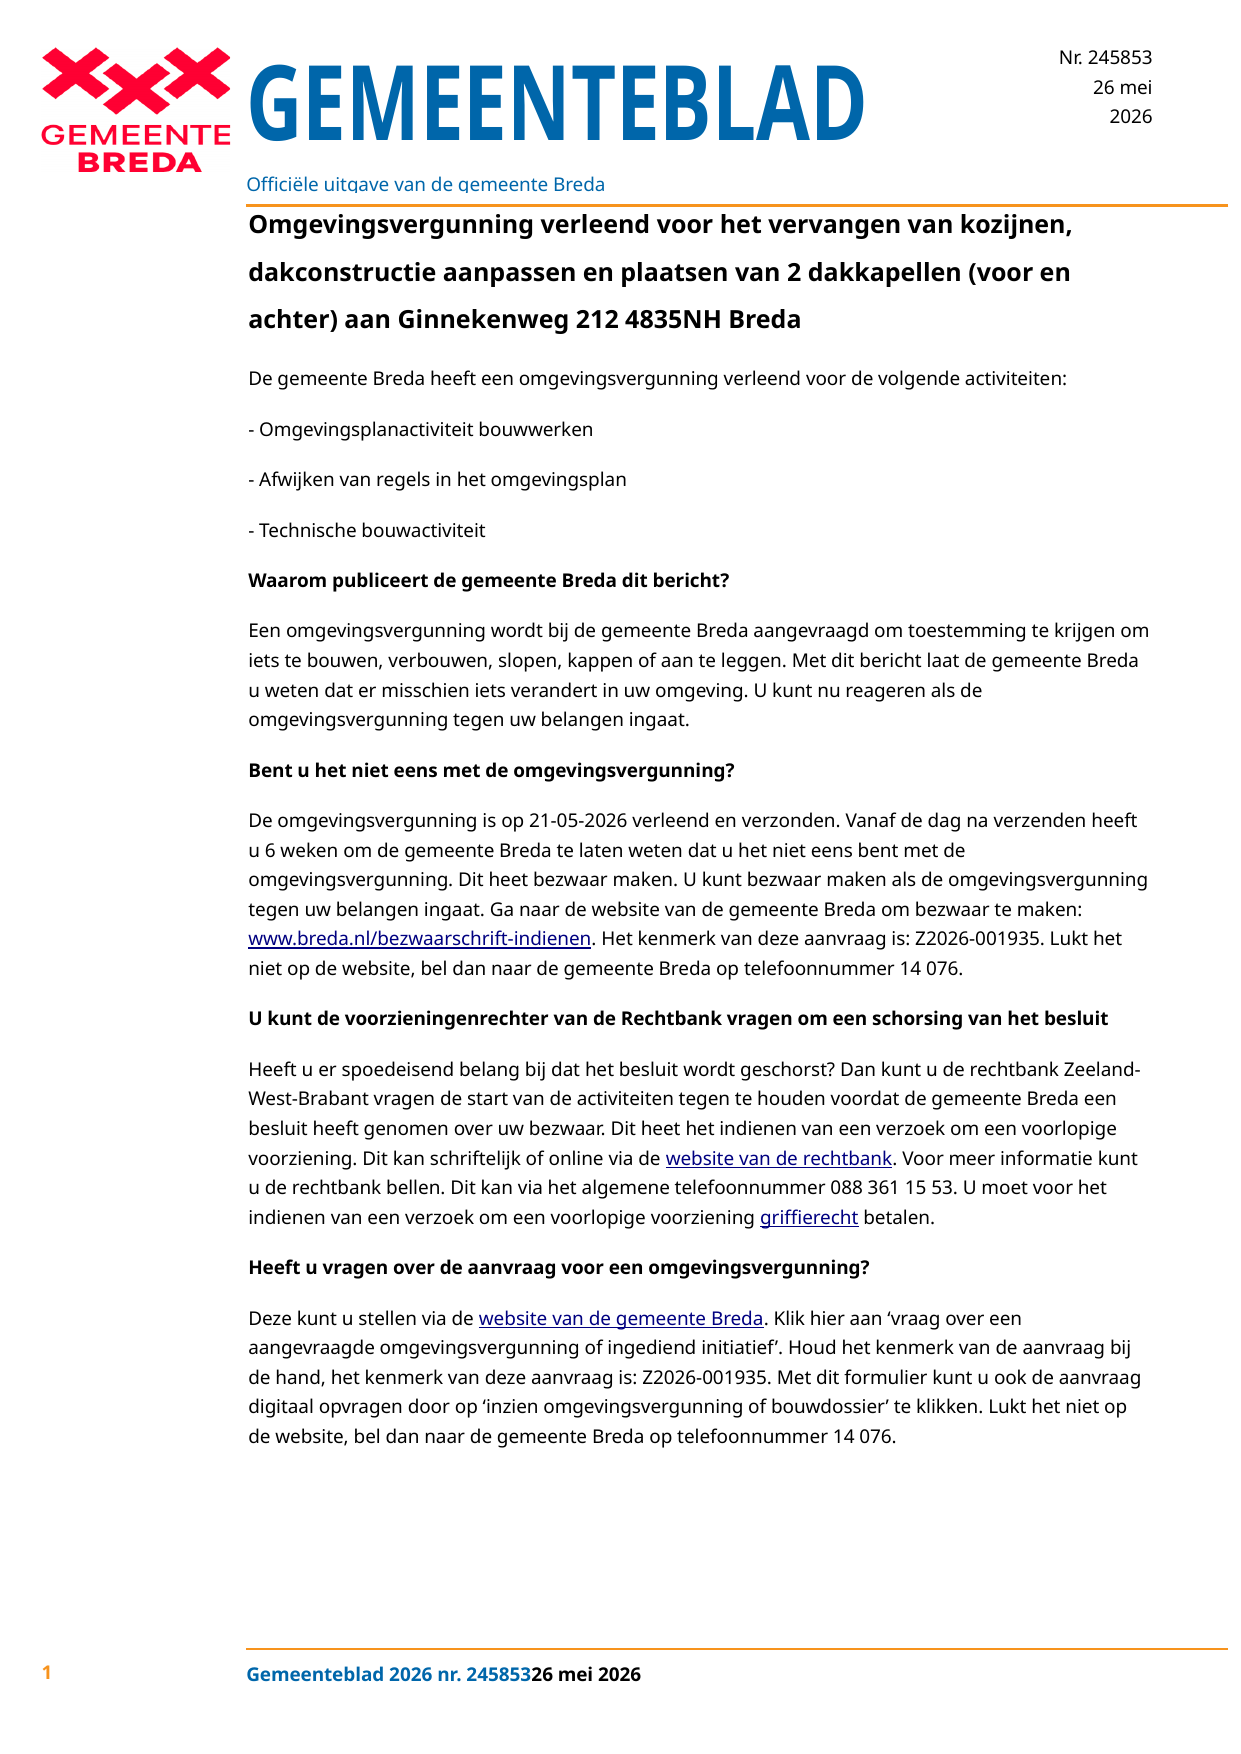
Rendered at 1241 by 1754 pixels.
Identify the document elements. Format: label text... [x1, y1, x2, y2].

picture [41, 47, 231, 172]
text De gemeente Breda heeft een omgevingsvergunning verleend voor de volgende activiteiten: [248, 366, 1152, 391]
text Waarom publiceert de gemeente Breda dit bericht? [248, 567, 1152, 593]
text - Omgevingsplanactiviteit bouwwerken [248, 416, 1152, 442]
text Deze kunt u stellen via de website van de gemeente Breda. Klik hier aan ‘vraag over een aangevraagde omgevingsvergunning of ingediend initiatief’. Houd het kenmerk van de aanvraag bij de hand, het kenmerk van deze aanvraag is: Z2026-001935. Met dit formulier kunt u ook de aanvraag digitaal opvragen door op ‘inzien omgevingsvergunning of bouwdossier’ te klikken. Lukt het niet op de website, bel dan naar de gemeente Breda op telefoonnummer 14 076. [248, 1305, 1152, 1449]
text Heeft u vragen over de aanvraag voor een omgevingsvergunning? [248, 1254, 1152, 1280]
text Bent u het niet eens met de omgevingsvergunning? [248, 757, 1152, 782]
text - Technische bouwactiviteit [248, 517, 1152, 542]
text Omgevingsvergunning verleend voor het vervangen van kozijnen, dakconstructie aanpassen en plaatsen van 2 dakkapellen (voor en achter) aan Ginnekenweg 212 4835NH Breda [248, 207, 1152, 336]
text Een omgevingsvergunning wordt bij de gemeente Breda aangevraagd om toestemming te krijgen om iets te bouwen, verbouwen, slopen, kappen of aan te leggen. Met dit bericht laat de gemeente Breda u weten dat er misschien iets verandert in uw omgeving. U kunt nu reageren als de omgevingsvergunning tegen uw belangen ingaat. [248, 618, 1152, 732]
text Heeft u er spoedeisend belang bij dat het besluit wordt geschorst? Dan kunt u de rechtbank Zeeland-West-Brabant vragen de start van de activiteiten tegen te houden voordat de gemeente Breda een besluit heeft genomen over uw bezwaar. Dit heet het indienen van een verzoek om een voorlopige voorziening. Dit kan schriftelijk of online via de website van de rechtbank. Voor meer informatie kunt u de rechtbank bellen. Dit kan via het algemene telefoonnummer 088 361 15 53. U moet voor het indienen van een verzoek om een voorlopige voorziening griffierecht betalen. [248, 1056, 1152, 1229]
text - Afwijken van regels in het omgevingsplan [248, 466, 1152, 492]
text De omgevingsvergunning is op 21-05-2026 verleend en verzonden. Vanaf de dag na verzenden heeft u 6 weken om de gemeente Breda te laten weten dat u het niet eens bent met de omgevingsvergunning. Dit heet bezwaar maken. U kunt bezwaar maken als de omgevingsvergunning tegen uw belangen ingaat. Ga naar de website van de gemeente Breda om bezwaar te maken: www.breda.nl/bezwaarschrift-indienen. Het kenmerk van deze aanvraag is: Z2026-001935. Lukt het niet op de website, bel dan naar de gemeente Breda op telefoonnummer 14 076. [248, 807, 1152, 981]
text U kunt de voorzieningenrechter van de Rechtbank vragen om een schorsing van het besluit [248, 1006, 1152, 1031]
